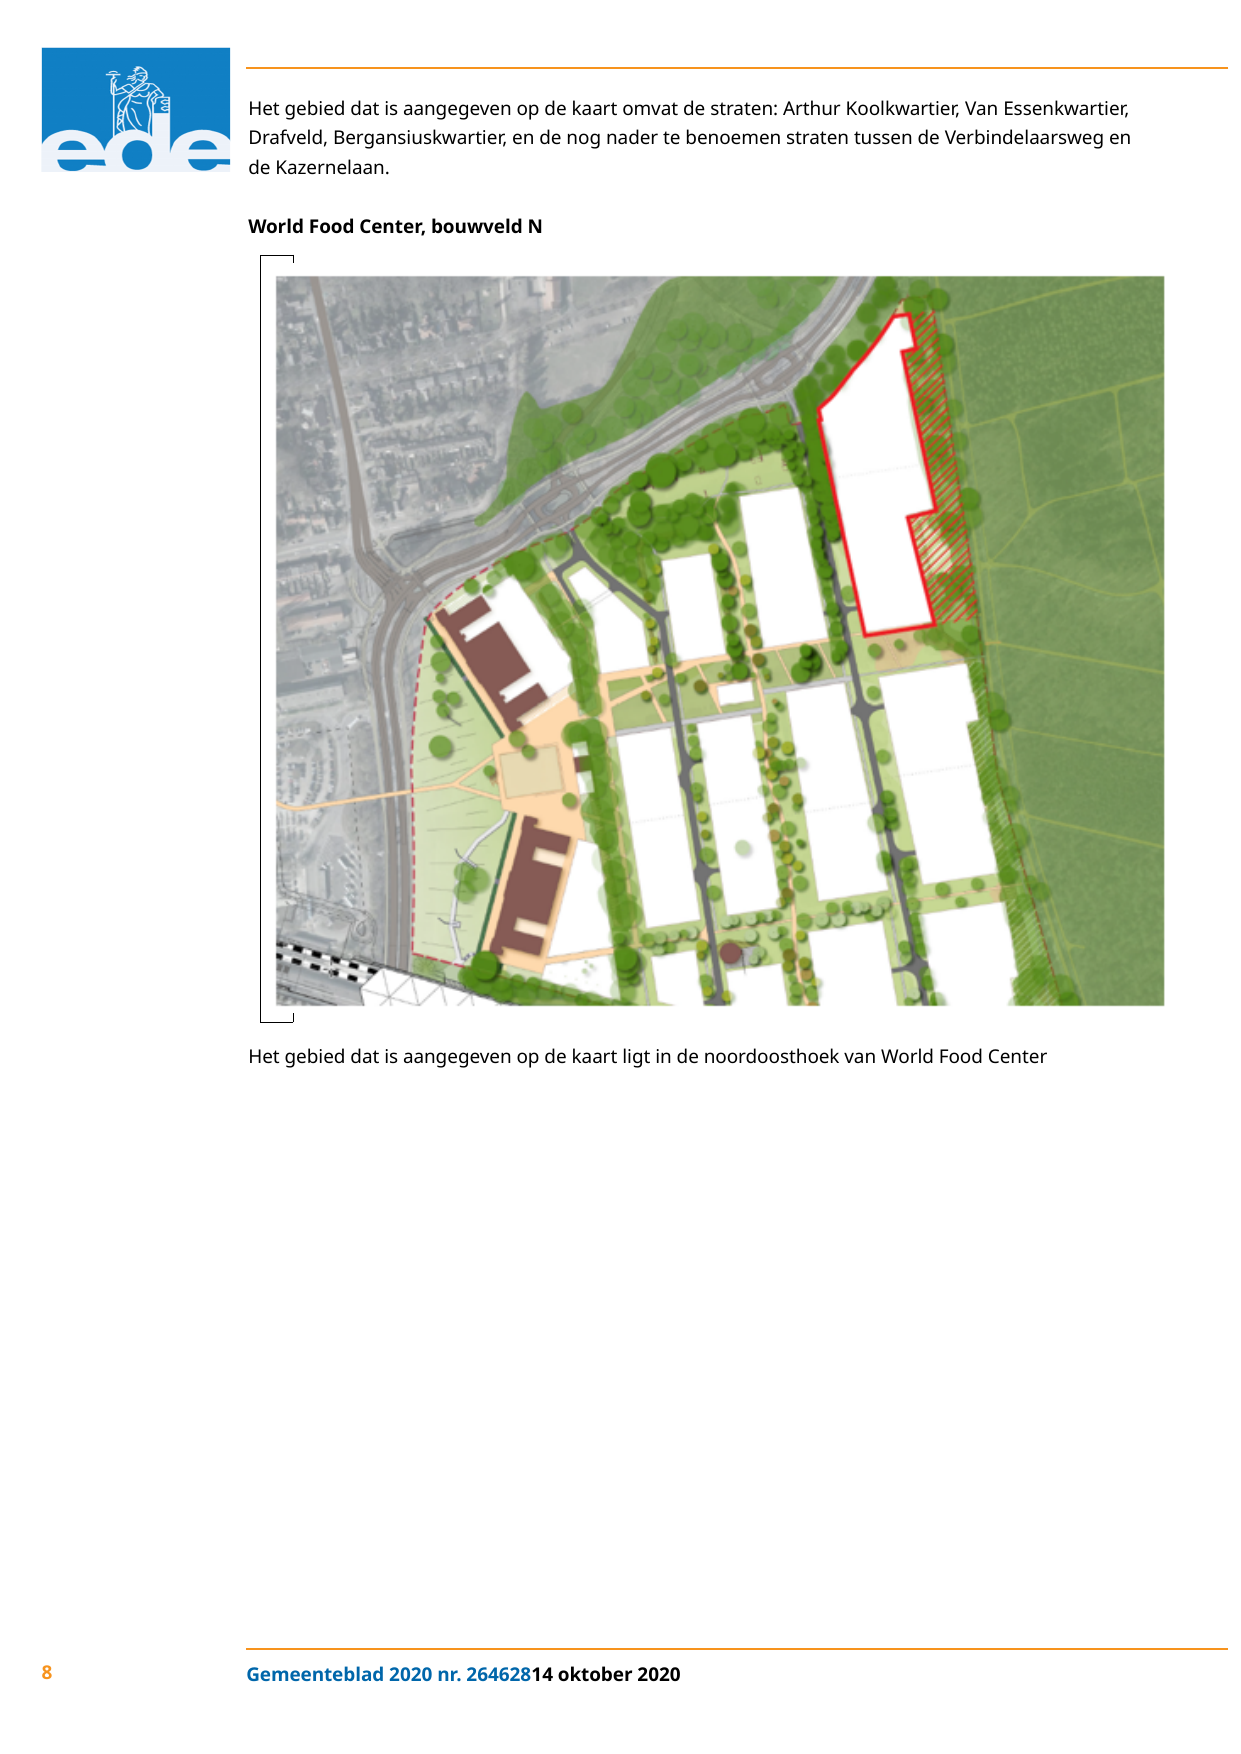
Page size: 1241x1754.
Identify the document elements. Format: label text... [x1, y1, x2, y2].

picture [41, 47, 231, 172]
text Het gebied dat is aangegeven op de kaart ligt in de noordoosthoek van World Food Center [248, 1043, 1152, 1069]
text Het gebied dat is aangegeven op de kaart omvat de straten: Arthur Koolkwartier, Van Essenkwartier, Drafveld, Bergansiuskwartier, en de nog nader te benoemen straten tussen de Verbindelaarsweg en de Kazernelaan. [248, 95, 1152, 180]
text World Food Center, bouwveld N [248, 213, 1152, 239]
picture [268, 263, 1173, 1013]
